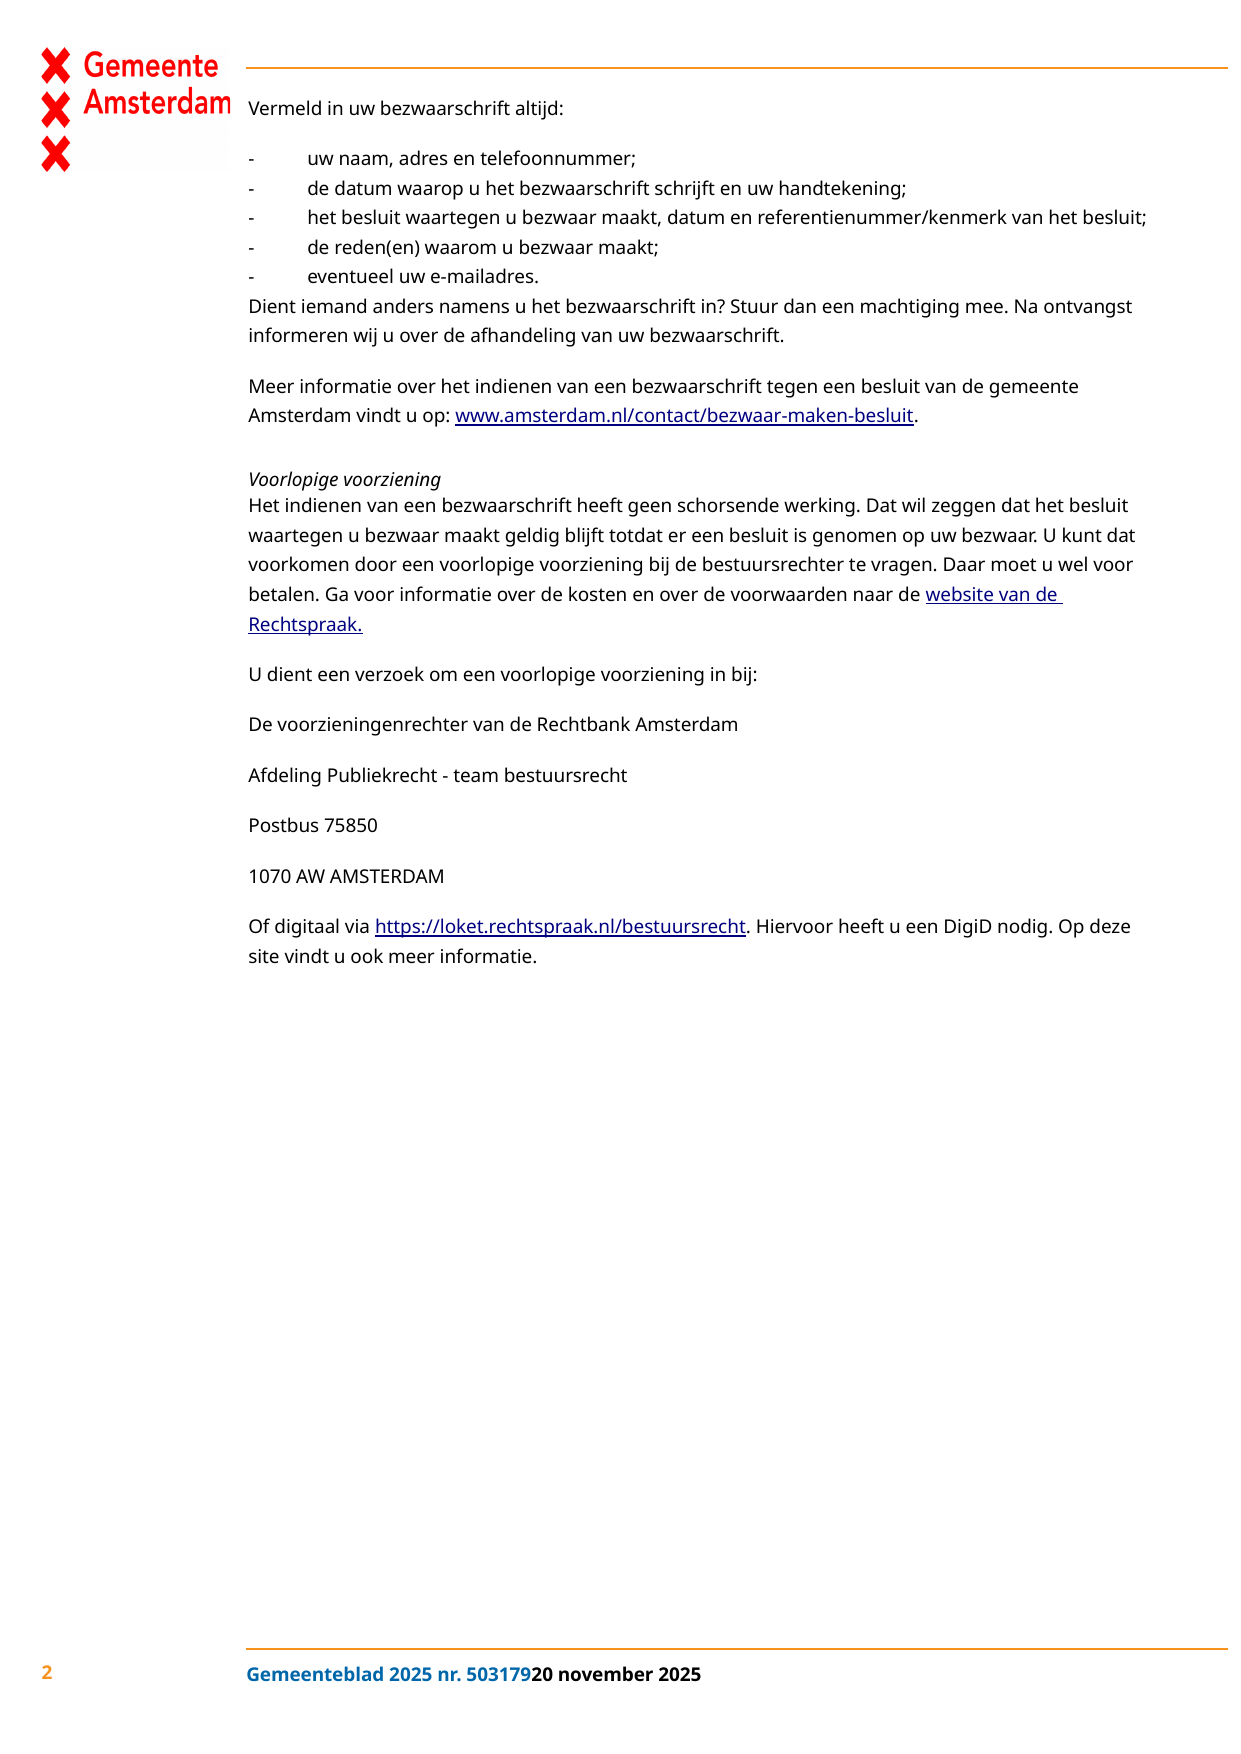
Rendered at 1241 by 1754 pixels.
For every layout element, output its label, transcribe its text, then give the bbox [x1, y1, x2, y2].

text 1070 AW AMSTERDAM [248, 863, 1152, 888]
list uw naam, adres en telefoonnummer; [248, 145, 1152, 171]
list de datum waarop u het bezwaarschrift schrijft en uw handtekening; [248, 175, 1152, 201]
list het besluit waartegen u bezwaar maakt, datum en referentienummer/kenmerk van het besluit; [248, 204, 1152, 230]
text Het indienen van een bezwaarschrift heeft geen schorsende werking. Dat wil zeggen dat het besluit waartegen u bezwaar maakt geldig blijft totdat er een besluit is genomen op uw bezwaar. U kunt dat voorkomen door een voorlopige voorziening bij de bestuursrechter te vragen. Daar moet u wel voor betalen. Ga voor informatie over de kosten en over de voorwaarden naar de website van de Rechtspraak. [248, 492, 1152, 636]
text Dient iemand anders namens u het bezwaarschrift in? Stuur dan een machtiging mee. Na ontvangst informeren wij u over de afhandeling van uw bezwaarschrift. [248, 293, 1152, 348]
text U dient een verzoek om een voorlopige voorziening in bij: [248, 661, 1152, 687]
list eventueel uw e-mailadres. [248, 263, 1152, 289]
text De voorzieningenrechter van de Rechtbank Amsterdam [248, 712, 1152, 737]
text Voorlopige voorziening [248, 467, 1152, 492]
text Vermeld in uw bezwaarschrift altijd: [248, 95, 1152, 121]
list de reden(en) waarom u bezwaar maakt; [248, 234, 1152, 260]
text Of digitaal via https://loket.rechtspraak.nl/bestuursrecht. Hiervoor heeft u een DigiD nodig. Op deze site vindt u ook meer informatie. [248, 913, 1152, 968]
text Postbus 75850 [248, 812, 1152, 838]
text Meer informatie over het indienen van een bezwaarschrift tegen een besluit van de gemeente Amsterdam vindt u op: www.amsterdam.nl/contact/bezwaar-maken-besluit. [248, 373, 1152, 428]
text Afdeling Publiekrecht - team bestuursrecht [248, 762, 1152, 788]
picture [41, 47, 231, 172]
